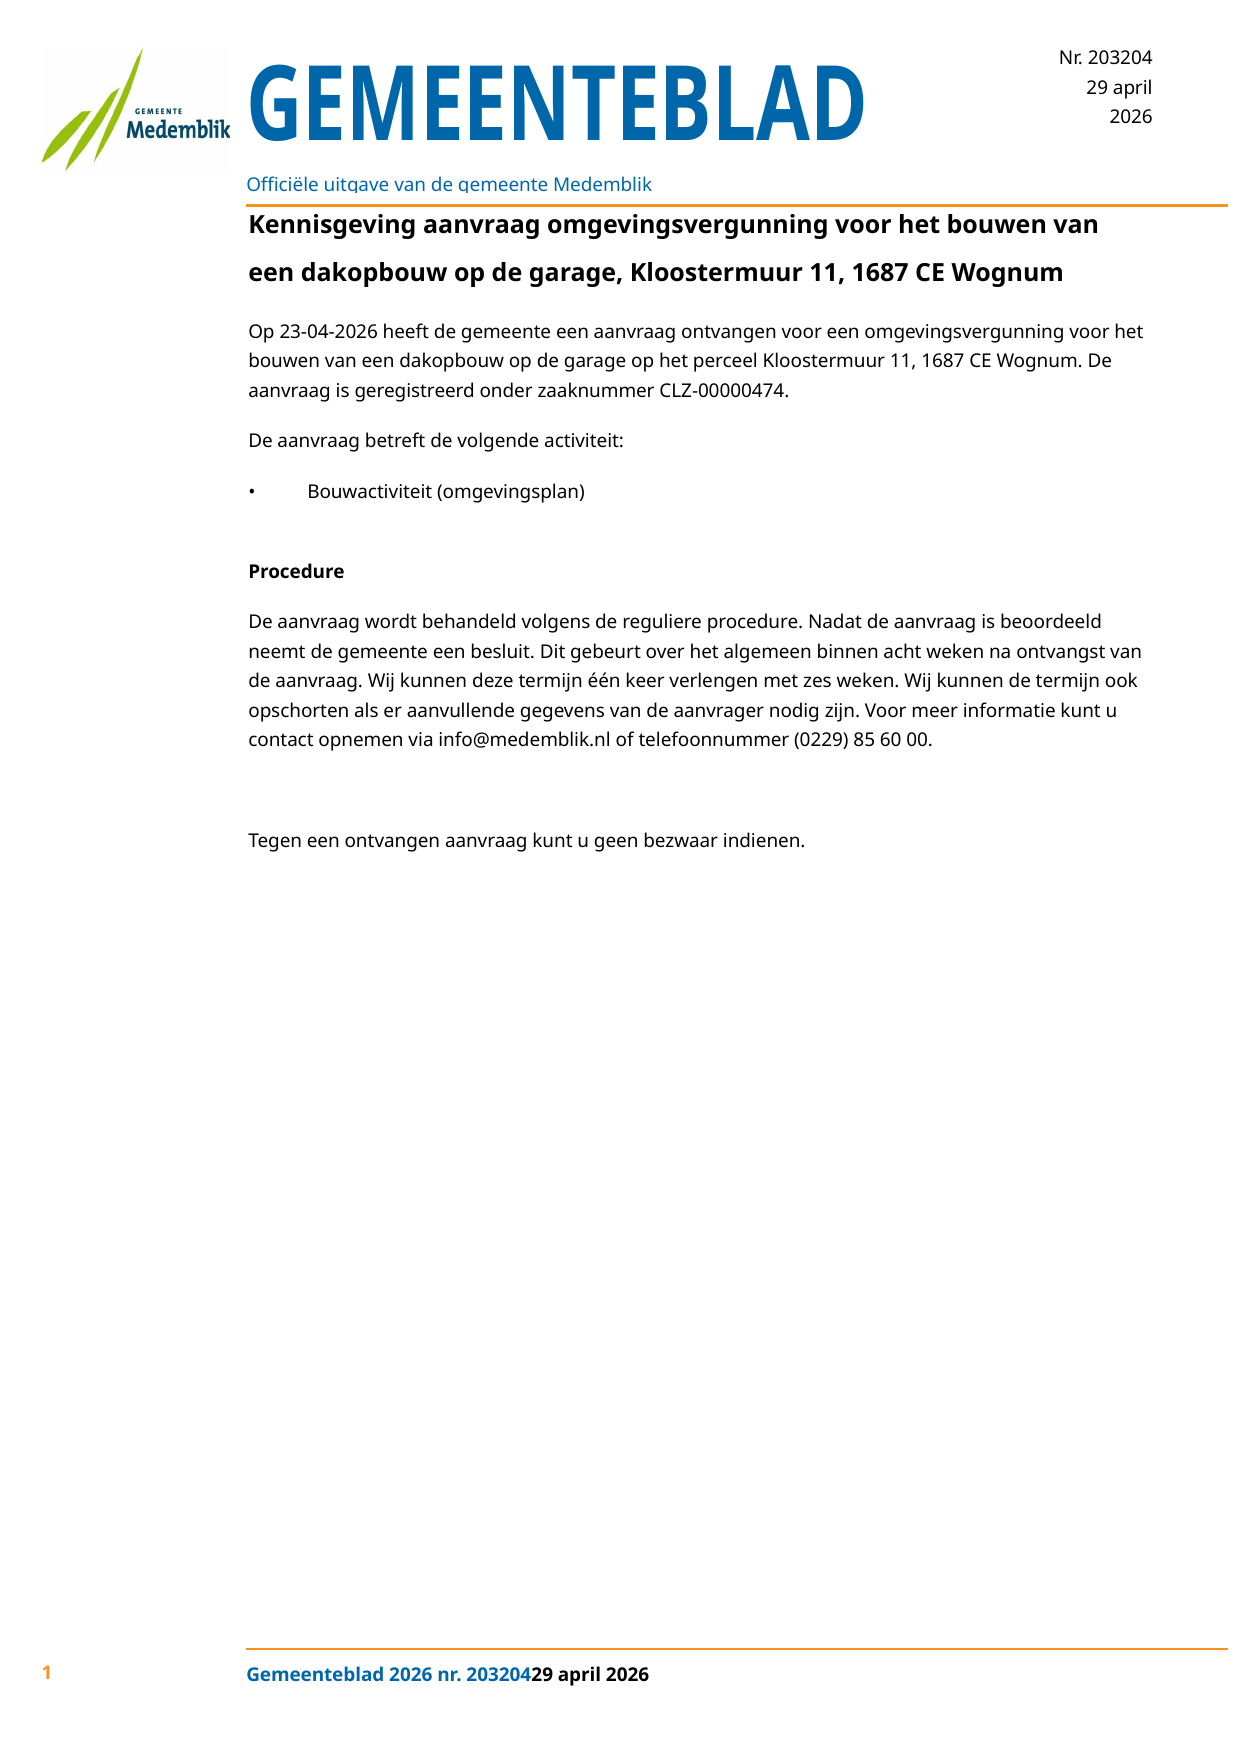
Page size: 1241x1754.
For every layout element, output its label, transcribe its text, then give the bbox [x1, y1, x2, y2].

text Kennisgeving aanvraag omgevingsvergunning voor het bouwen van een dakopbouw op de garage, Kloostermuur 11, 1687 CE Wognum [248, 207, 1152, 288]
picture [41, 47, 231, 172]
text De aanvraag betreft de volgende activiteit: [248, 427, 1152, 453]
list Bouwactiviteit (omgevingsplan) [248, 478, 1152, 504]
text Op 23-04-2026 heeft de gemeente een aanvraag ontvangen voor een omgevingsvergunning voor het bouwen van een dakopbouw op de garage op het perceel Kloostermuur 11, 1687 CE Wognum. De aanvraag is geregistreerd onder zaaknummer CLZ-00000474. [248, 318, 1152, 403]
text Procedure [248, 558, 1152, 584]
text De aanvraag wordt behandeld volgens de reguliere procedure. Nadat de aanvraag is beoordeeld neemt de gemeente een besluit. Dit gebeurt over het algemeen binnen acht weken na ontvangst van de aanvraag. Wij kunnen deze termijn één keer verlengen met zes weken. Wij kunnen de termijn ook opschorten als er aanvullende gegevens van de aanvrager nodig zijn. Voor meer informatie kunt u contact opnemen via info@medemblik.nl of telefoonnummer (0229) 85 60 00. [248, 608, 1152, 752]
text Tegen een ontvangen aanvraag kunt u geen bezwaar indienen. [248, 827, 1152, 853]
